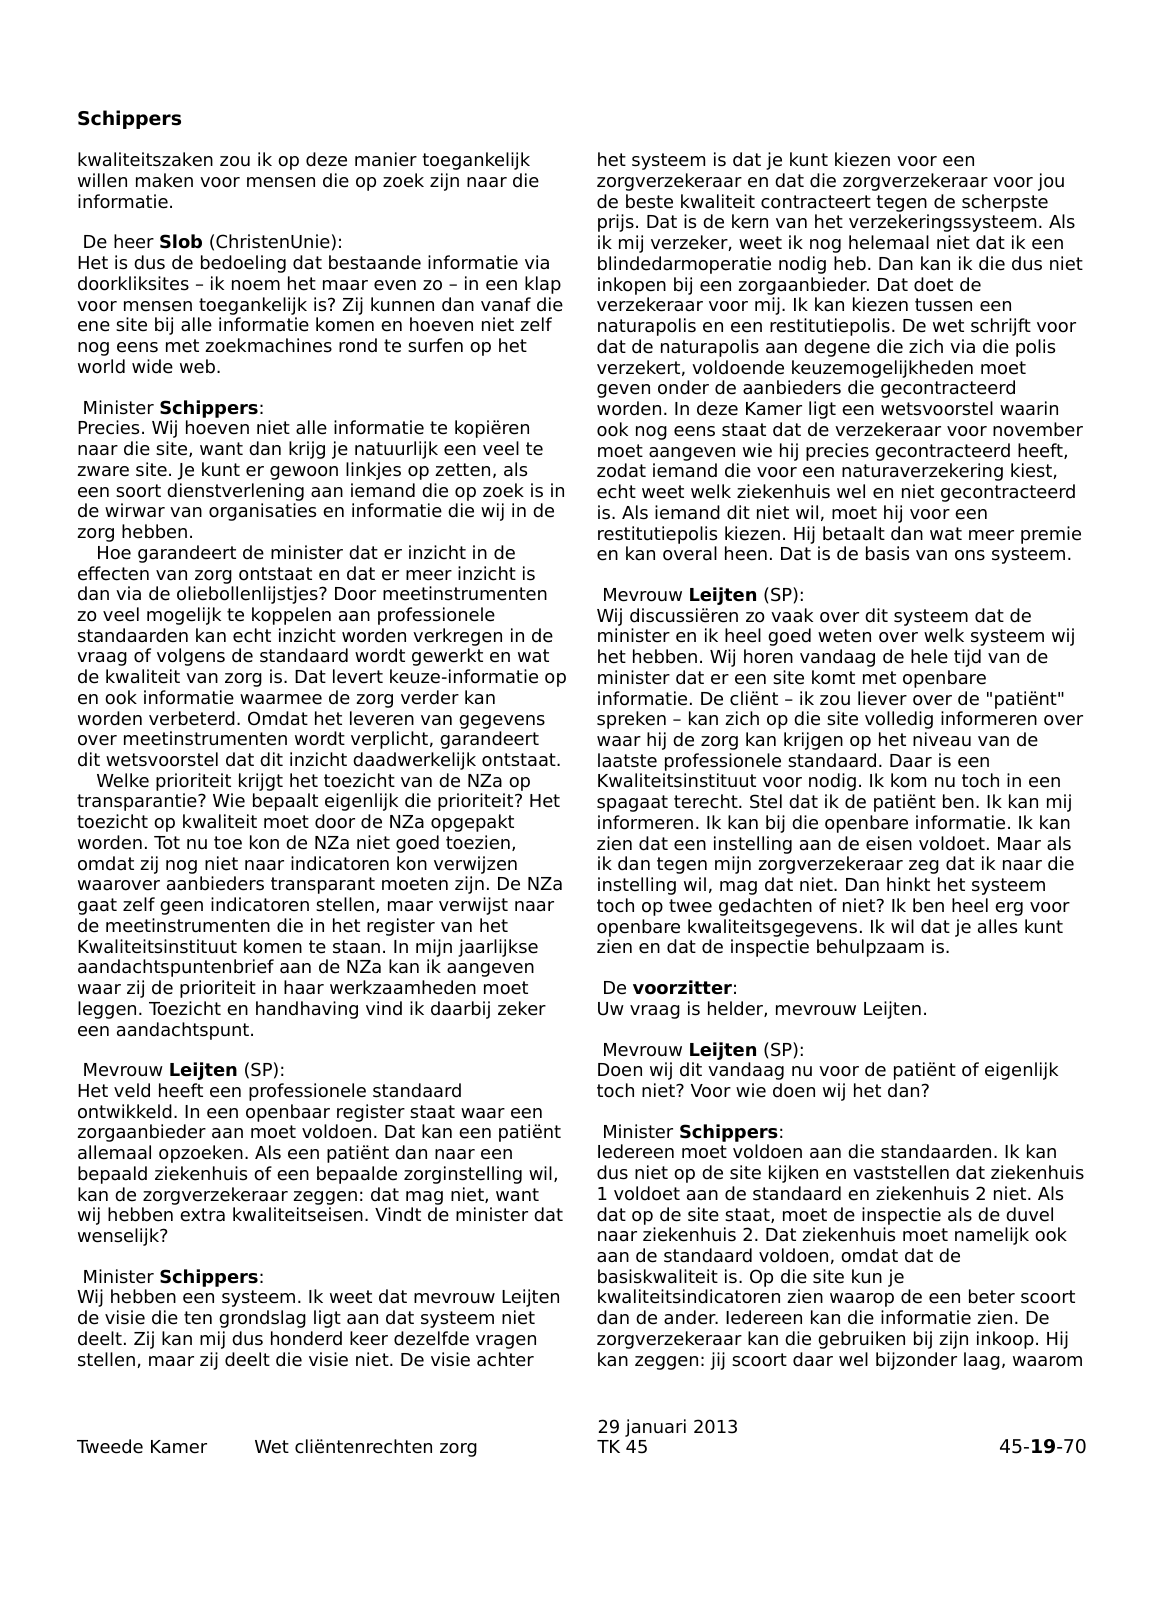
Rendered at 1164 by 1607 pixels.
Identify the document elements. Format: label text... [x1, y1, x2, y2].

text De voorzitter: [596, 978, 1087, 999]
text Wij discussiëren zo vaak over dit systeem dat de minister en ik heel goed weten over welk systeem wij het hebben. Wij horen vandaag de hele tijd van de minister dat er een site komt met openbare informatie. De cliënt – ik zou liever over de "patiënt" spreken – kan zich op die site volledig informeren over waar hij de zorg kan krijgen op het niveau van de laatste professionele standaard. Daar is een Kwaliteitsinstituut voor nodig. Ik kom nu toch in een spagaat terecht. Stel dat ik de patiënt ben. Ik kan mij informeren. Ik kan bij die openbare informatie. Ik kan zien dat een instelling aan de eisen voldoet. Maar als ik dan tegen mijn zorgverzekeraar zeg dat ik naar die instelling wil, mag dat niet. Dan hinkt het systeem toch op twee gedachten of niet? Ik ben heel erg voor openbare kwaliteitsgegevens. Ik wil dat je alles kunt zien en dat de inspectie behulpzaam is. [596, 606, 1087, 958]
text Doen wij dit vandaag nu voor de patiënt of eigenlijk toch niet? Voor wie doen wij het dan? [596, 1060, 1087, 1102]
text Iedereen moet voldoen aan die standaarden. Ik kan dus niet op de site kijken en vaststellen dat ziekenhuis 1 voldoet aan de standaard en ziekenhuis 2 niet. Als dat op de site staat, moet de inspectie als de duvel naar ziekenhuis 2. Dat ziekenhuis moet namelijk ook aan de standaard voldoen, omdat dat de basiskwaliteit is. Op die site kun je kwaliteitsindicatoren zien waarop de een beter scoort dan de ander. Iedereen kan die informatie zien. De zorgverzekeraar kan die gebruiken bij zijn inkoop. Hij kan zeggen: jij scoort daar wel bijzonder laag, waarom [596, 1142, 1087, 1370]
text Uw vraag is helder, mevrouw Leijten. [596, 999, 1087, 1019]
text Welke prioriteit krijgt het toezicht van de NZa op transparantie? Wie bepaalt eigenlijk die prioriteit? Het toezicht op kwaliteit moet door de NZa opgepakt worden. Tot nu toe kon de NZa niet goed toezien, omdat zij nog niet naar indicatoren kon verwijzen waarover aanbieders transparant moeten zijn. De NZa gaat zelf geen indicatoren stellen, maar verwijst naar de meetinstrumenten die in het register van het Kwaliteitsinstituut komen te staan. In mijn jaarlijkse aandachtspuntenbrief aan de NZa kan ik aangeven waar zij de prioriteit in haar werkzaamheden moet leggen. Toezicht en handhaving vind ik daarbij zeker een aandachtspunt. [77, 771, 567, 1040]
text Mevrouw Leijten (SP): [596, 585, 1087, 606]
text Minister Schippers: [77, 1267, 567, 1287]
text Wij hebben een systeem. Ik weet dat mevrouw Leijten de visie die ten grondslag ligt aan dat systeem niet deelt. Zij kan mij dus honderd keer dezelfde vragen stellen, maar zij deelt die visie niet. De visie achter [77, 1287, 567, 1370]
text Minister Schippers: [77, 397, 567, 418]
text Mevrouw Leijten (SP): [596, 1039, 1087, 1060]
text Precies. Wij hoeven niet alle informatie te kopiëren naar die site, want dan krijg je natuurlijk een veel te zware site. Je kunt er gewoon linkjes op zetten, als een soort dienstverlening aan iemand die op zoek is in de wirwar van organisaties en informatie die wij in de zorg hebben. [77, 418, 567, 543]
text Hoe garandeert de minister dat er inzicht in de effecten van zorg ontstaat en dat er meer inzicht is dan via de oliebollenlijstjes? Door meetinstrumenten zo veel mogelijk te koppelen aan professionele standaarden kan echt inzicht worden verkregen in de vraag of volgens de standaard wordt gewerkt en wat de kwaliteit van zorg is. Dat levert keuze-informatie op en ook informatie waarmee de zorg verder kan worden verbeterd. Omdat het leveren van gegevens over meetinstrumenten wordt verplicht, garandeert dit wetsvoorstel dat dit inzicht daadwerkelijk ontstaat. [77, 543, 567, 771]
text het systeem is dat je kunt kiezen voor een zorgverzekeraar en dat die zorgverzekeraar voor jou de beste kwaliteit contracteert tegen de scherpste prijs. Dat is de kern van het verzekeringssysteem. Als ik mij verzeker, weet ik nog helemaal niet dat ik een blindedarmoperatie nodig heb. Dan kan ik die dus niet inkopen bij een zorgaanbieder. Dat doet de verzekeraar voor mij. Ik kan kiezen tussen een naturapolis en een restitutiepolis. De wet schrijft voor dat de naturapolis aan degene die zich via die polis verzekert, voldoende keuzemogelijkheden moet geven onder de aanbieders die gecontracteerd worden. In deze Kamer ligt een wetsvoorstel waarin ook nog eens staat dat de verzekeraar voor november moet aangeven wie hij precies gecontracteerd heeft, zodat iemand die voor een naturaverzekering kiest, echt weet welk ziekenhuis wel en niet gecontracteerd is. Als iemand dit niet wil, moet hij voor een restitutiepolis kiezen. Hij betaalt dan wat meer premie en kan overal heen. Dat is de basis van ons systeem. [596, 150, 1087, 565]
text kwaliteitszaken zou ik op deze manier toegankelijk willen maken voor mensen die op zoek zijn naar die informatie. [77, 150, 567, 212]
text De heer Slob (ChristenUnie): [77, 232, 567, 253]
text Minister Schippers: [596, 1122, 1087, 1142]
text Het is dus de bedoeling dat bestaande informatie via doorkliksites – ik noem het maar even zo – in een klap voor mensen toegankelijk is? Zij kunnen dan vanaf die ene site bij alle informatie komen en hoeven niet zelf nog eens met zoekmachines rond te surfen op het world wide web. [77, 253, 567, 377]
text Het veld heeft een professionele standaard ontwikkeld. In een openbaar register staat waar een zorgaanbieder aan moet voldoen. Dat kan een patiënt allemaal opzoeken. Als een patiënt dan naar een bepaald ziekenhuis of een bepaalde zorginstelling wil, kan de zorgverzekeraar zeggen: dat mag niet, want wij hebben extra kwaliteitseisen. Vindt de minister dat wenselijk? [77, 1081, 567, 1247]
text Mevrouw Leijten (SP): [77, 1060, 567, 1081]
